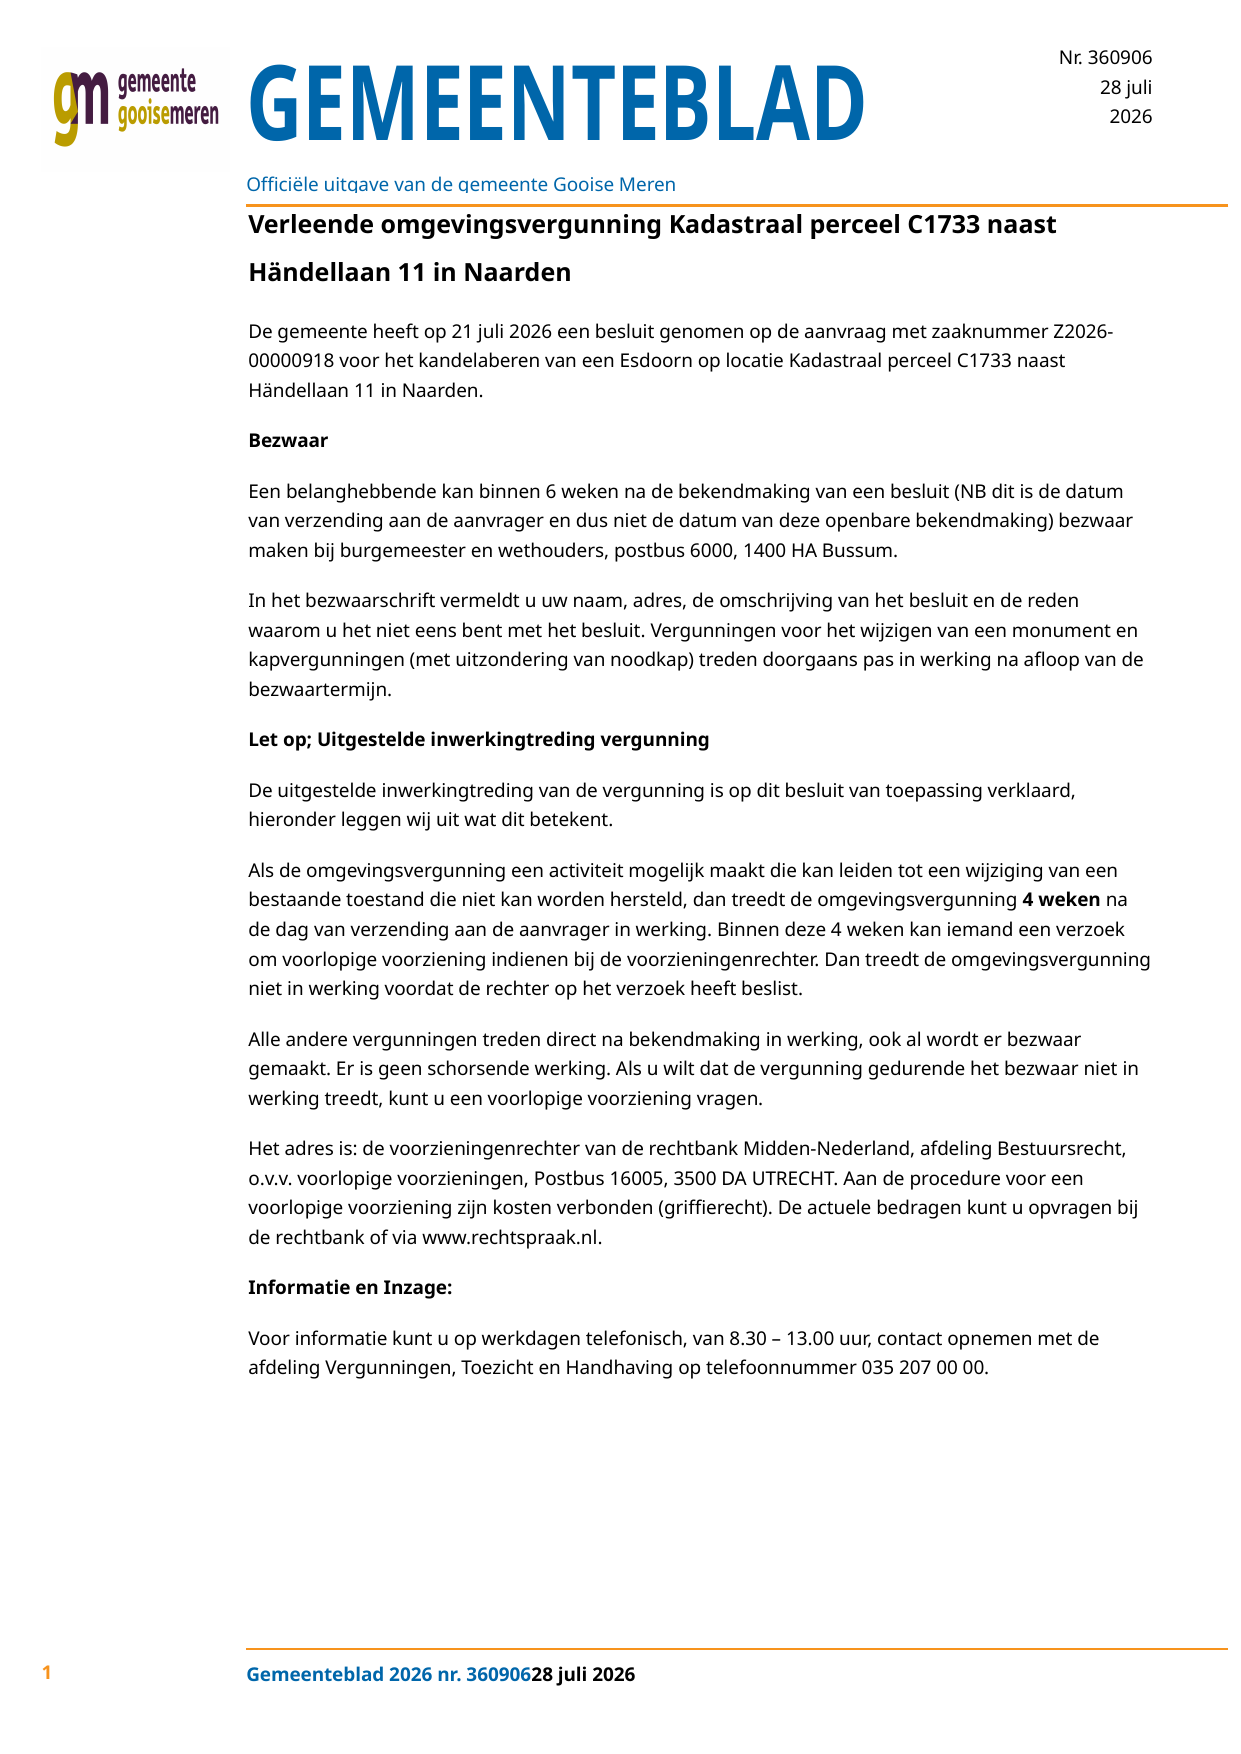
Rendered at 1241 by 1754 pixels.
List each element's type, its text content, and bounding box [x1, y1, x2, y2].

text Een belanghebbende kan binnen 6 weken na de bekendmaking van een besluit (NB dit is de datum van verzending aan de aanvrager en dus niet de datum van deze openbare bekendmaking) bezwaar maken bij burgemeester en wethouders, postbus 6000, 1400 HA Bussum. [248, 478, 1152, 563]
picture [41, 47, 231, 172]
text De uitgestelde inwerkingtreding van de vergunning is op dit besluit van toepassing verklaard, hieronder leggen wij uit wat dit betekent. [248, 777, 1152, 832]
text Bezwaar [248, 427, 1152, 453]
text In het bezwaarschrift vermeldt u uw naam, adres, de omschrijving van het besluit en de reden waarom u het niet eens bent met het besluit. Vergunningen voor het wijzigen van een monument en kapvergunningen (met uitzondering van noodkap) treden doorgaans pas in werking na afloop van de bezwaartermijn. [248, 587, 1152, 702]
text Voor informatie kunt u op werkdagen telefonisch, van 8.30 – 13.00 uur, contact opnemen met de afdeling Vergunningen, Toezicht en Handhaving op telefoonnummer 035 207 00 00. [248, 1325, 1152, 1380]
text De gemeente heeft op 21 juli 2026 een besluit genomen op de aanvraag met zaaknummer Z2026-00000918 voor het kandelaberen van een Esdoorn op locatie Kadastraal perceel C1733 naast Händellaan 11 in Naarden. [248, 318, 1152, 403]
text Let op; Uitgestelde inwerkingtreding vergunning [248, 727, 1152, 752]
text Het adres is: de voorzieningenrechter van de rechtbank Midden-Nederland, afdeling Bestuursrecht, o.v.v. voorlopige voorzieningen, Postbus 16005, 3500 DA UTRECHT. Aan de procedure voor een voorlopige voorziening zijn kosten verbonden (griffierecht). De actuele bedragen kunt u opvragen bij de rechtbank of via www.rechtspraak.nl. [248, 1135, 1152, 1250]
text Verleende omgevingsvergunning Kadastraal perceel C1733 naast Händellaan 11 in Naarden [248, 207, 1152, 288]
text Alle andere vergunningen treden direct na bekendmaking in werking, ook al wordt er bezwaar gemaakt. Er is geen schorsende werking. Als u wilt dat de vergunning gedurende het bezwaar niet in werking treedt, kunt u een voorlopige voorziening vragen. [248, 1026, 1152, 1111]
text Als de omgevingsvergunning een activiteit mogelijk maakt die kan leiden tot een wijziging van een bestaande toestand die niet kan worden hersteld, dan treedt de omgevingsvergunning 4 weken na de dag van verzending aan de aanvrager in werking. Binnen deze 4 weken kan iemand een verzoek om voorlopige voorziening indienen bij de voorzieningenrechter. Dan treedt de omgevingsvergunning niet in werking voordat de rechter op het verzoek heeft beslist. [248, 857, 1152, 1001]
text Informatie en Inzage: [248, 1274, 1152, 1300]
